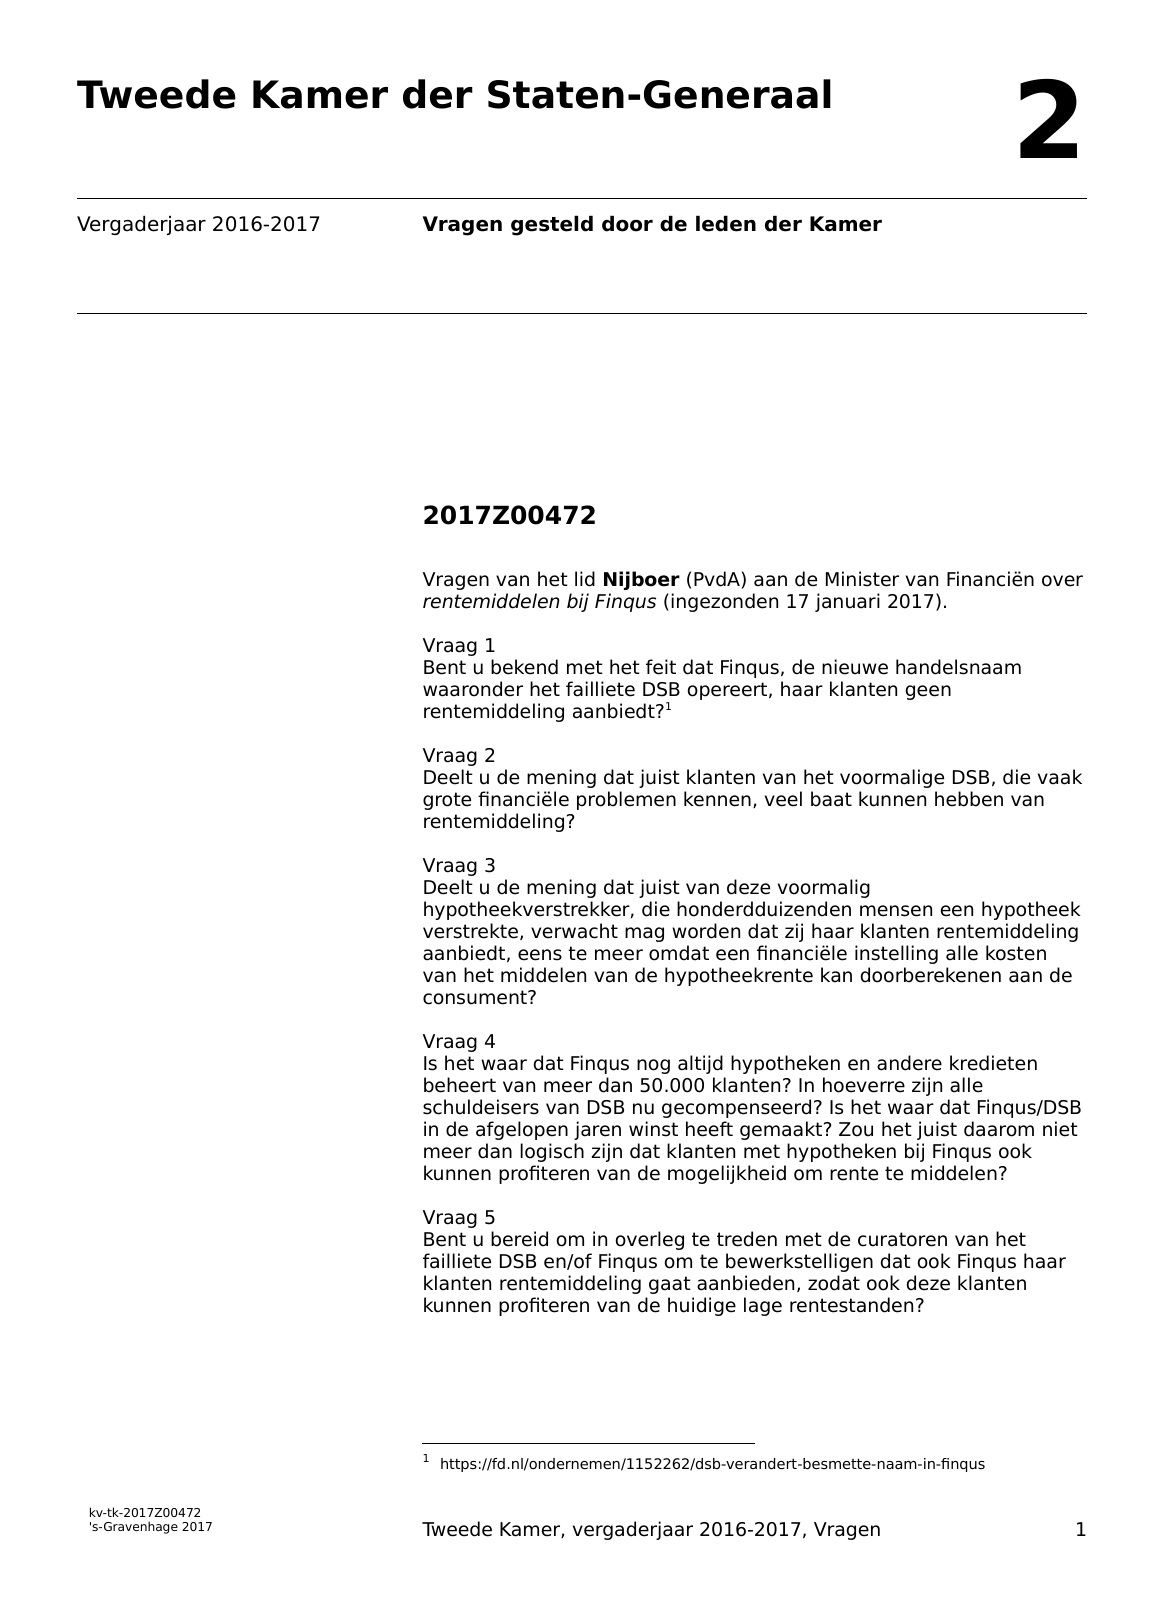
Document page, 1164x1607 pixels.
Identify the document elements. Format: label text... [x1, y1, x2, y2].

text Bent u bereid om in overleg te treden met de curatoren van het failliete DSB en/of Finqus om te bewerkstelligen dat ook Finqus haar klanten rentemiddeling gaat aanbieden, zodat ook deze klanten kunnen profiteren van de huidige lage rentestanden? [422, 1229, 1087, 1317]
text Is het waar dat Finqus nog altijd hypotheken en andere kredieten beheert van meer dan 50.000 klanten? In hoeverre zijn alle schuldeisers van DSB nu gecompenseerd? Is het waar dat Finqus/DSB in de afgelopen jaren winst heeft gemaakt? Zou het juist daarom niet meer dan logisch zijn dat klanten met hypotheken bij Finqus ook kunnen profiteren van de mogelijkheid om rente te middelen? [422, 1053, 1087, 1185]
text Vraag 3 [422, 855, 1087, 877]
text 's-Gravenhage 2017 [88, 1520, 323, 1534]
text Vraag 5 [422, 1207, 1087, 1229]
text kv-tk-2017Z00472 [88, 1506, 323, 1520]
text Vraag 4 [422, 1031, 1087, 1053]
text Bent u bekend met het feit dat Finqus, de nieuwe handelsnaam waaronder het failliete DSB opereert, haar klanten geen rentemiddeling aanbiedt? [422, 657, 1087, 723]
table_header Tweede Kamer der Staten-Generaal [77, 59, 886, 198]
text https://fd.nl/ondernemen/1152262/dsb-verandert-besmette-naam-in-finqus [422, 1452, 1087, 1474]
text Vraag 1 [422, 635, 1087, 657]
table_header 2 [886, 59, 1087, 198]
text Deelt u de mening dat juist van deze voormalig hypotheekverstrekker, die honderdduizenden mensen een hypotheek verstrekte, verwacht mag worden dat zij haar klanten rentemiddeling aanbiedt, eens te meer omdat een financiële instelling alle kosten van het middelen van de hypotheekrente kan doorberekenen aan de consument? [422, 877, 1087, 1009]
text Deelt u de mening dat juist klanten van het voormalige DSB, die vaak grote financiële problemen kennen, veel baat kunnen hebben van rentemiddeling? [422, 767, 1087, 833]
table_cell Vergaderjaar 2016-2017 [77, 199, 422, 313]
text Vraag 2 [422, 745, 1087, 767]
text Vragen van het lid Nijboer (PvdA) aan de Minister van Financiën over rentemiddelen bij Finqus (ingezonden 17 januari 2017). [422, 569, 1087, 613]
table_cell Vragen gesteld door de leden der Kamer [422, 199, 1087, 313]
text 2017Z00472 [422, 501, 1087, 531]
